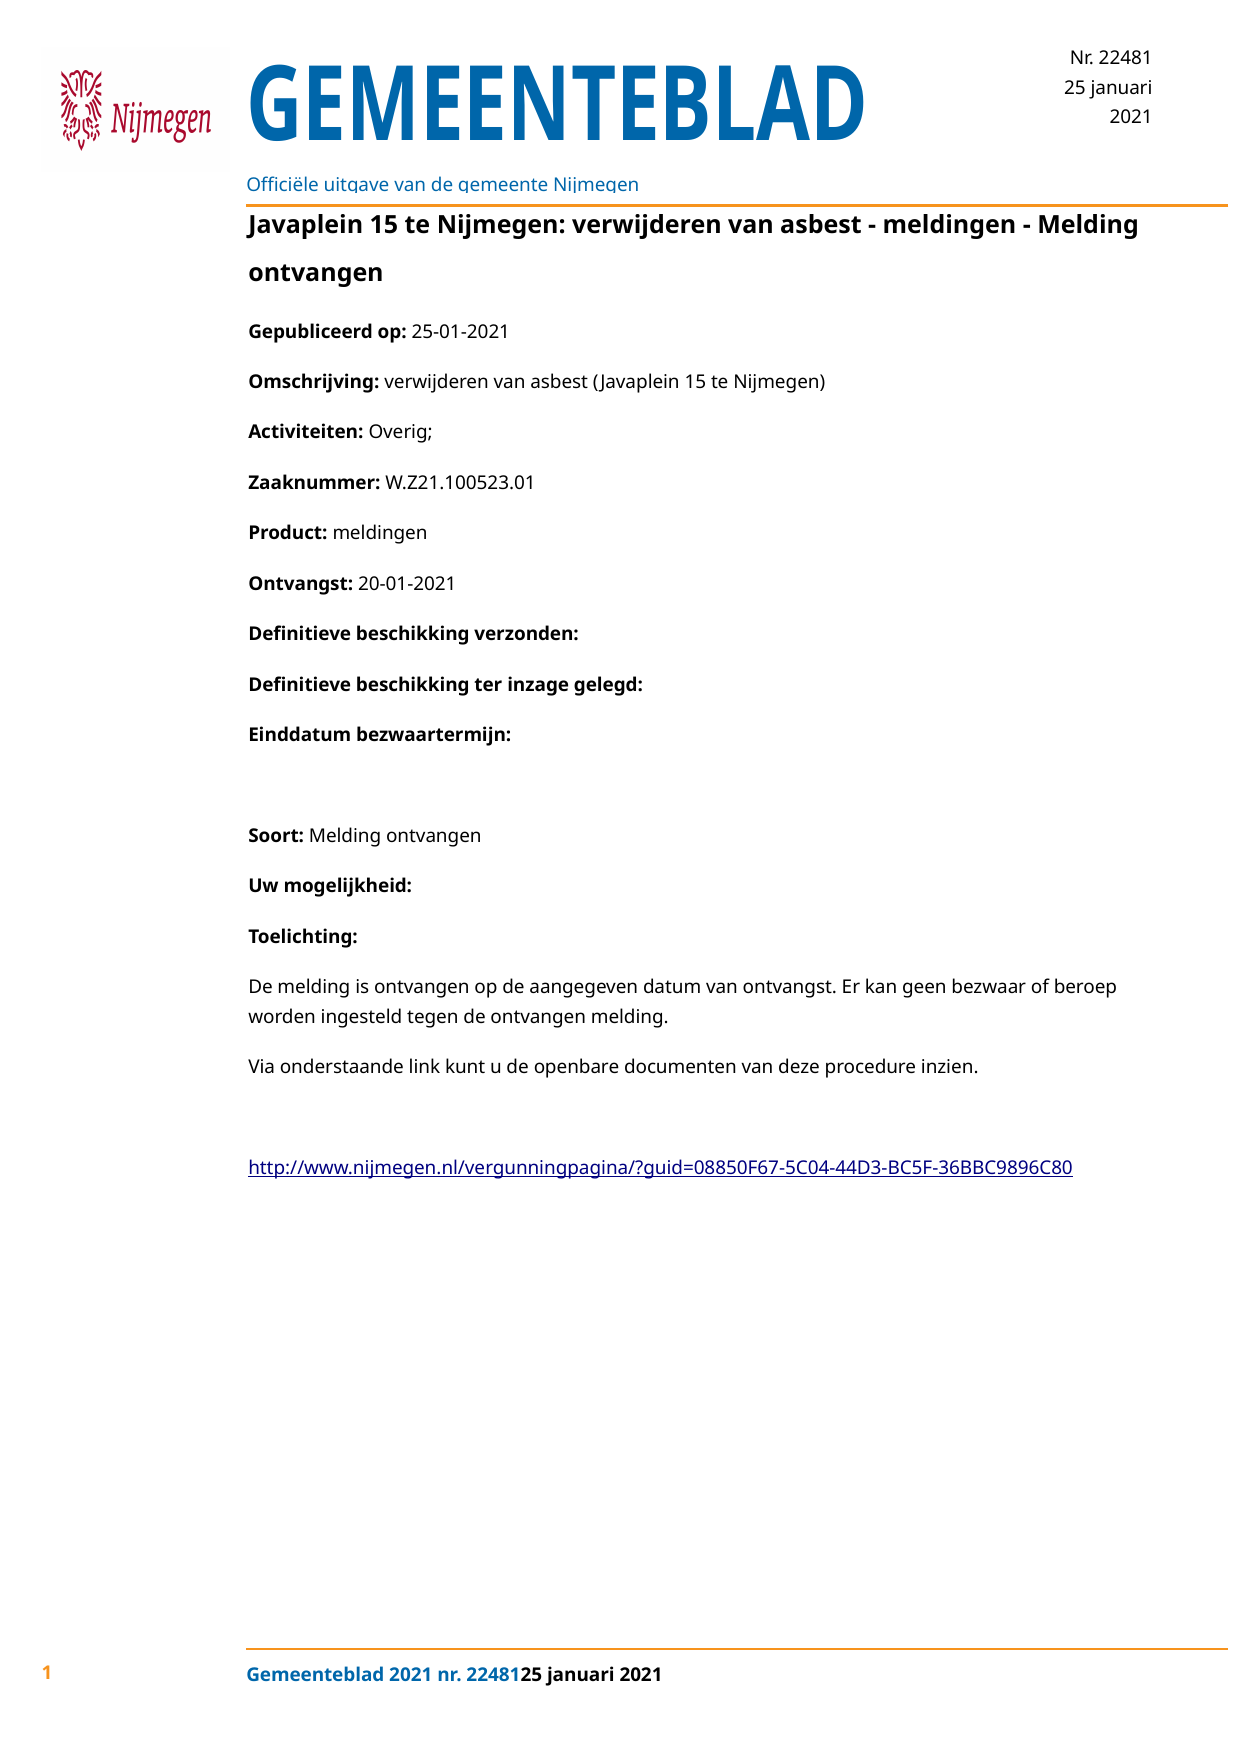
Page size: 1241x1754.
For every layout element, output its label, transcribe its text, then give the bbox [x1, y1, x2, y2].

text Soort: Melding ontvangen [248, 822, 1152, 848]
text Omschrijving: verwijderen van asbest (Javaplein 15 te Nijmegen) [248, 368, 1152, 394]
text Definitieve beschikking ter inzage gelegd: [248, 671, 1152, 697]
text Gepubliceerd op: 25-01-2021 [248, 318, 1152, 344]
text Ontvangst: 20-01-2021 [248, 570, 1152, 596]
text Toelichting: [248, 923, 1152, 949]
text De melding is ontvangen op de aangegeven datum van ontvangst. Er kan geen bezwaar of beroep worden ingesteld tegen de ontvangen melding. [248, 973, 1152, 1029]
text Javaplein 15 te Nijmegen: verwijderen van asbest - meldingen - Melding ontvangen [248, 207, 1152, 288]
text Activiteiten: Overig; [248, 419, 1152, 444]
text Zaaknummer: W.Z21.100523.01 [248, 469, 1152, 495]
text http://www.nijmegen.nl/vergunningpagina/?guid=08850F67-5C04-44D3-BC5F-36BBC9896C80 [248, 1154, 1152, 1180]
text Definitieve beschikking verzonden: [248, 620, 1152, 646]
text Einddatum bezwaartermijn: [248, 721, 1152, 747]
picture [41, 47, 231, 172]
text Product: meldingen [248, 519, 1152, 545]
text Uw mogelijkheid: [248, 872, 1152, 898]
text Via onderstaande link kunt u de openbare documenten van deze procedure inzien. [248, 1053, 1152, 1079]
